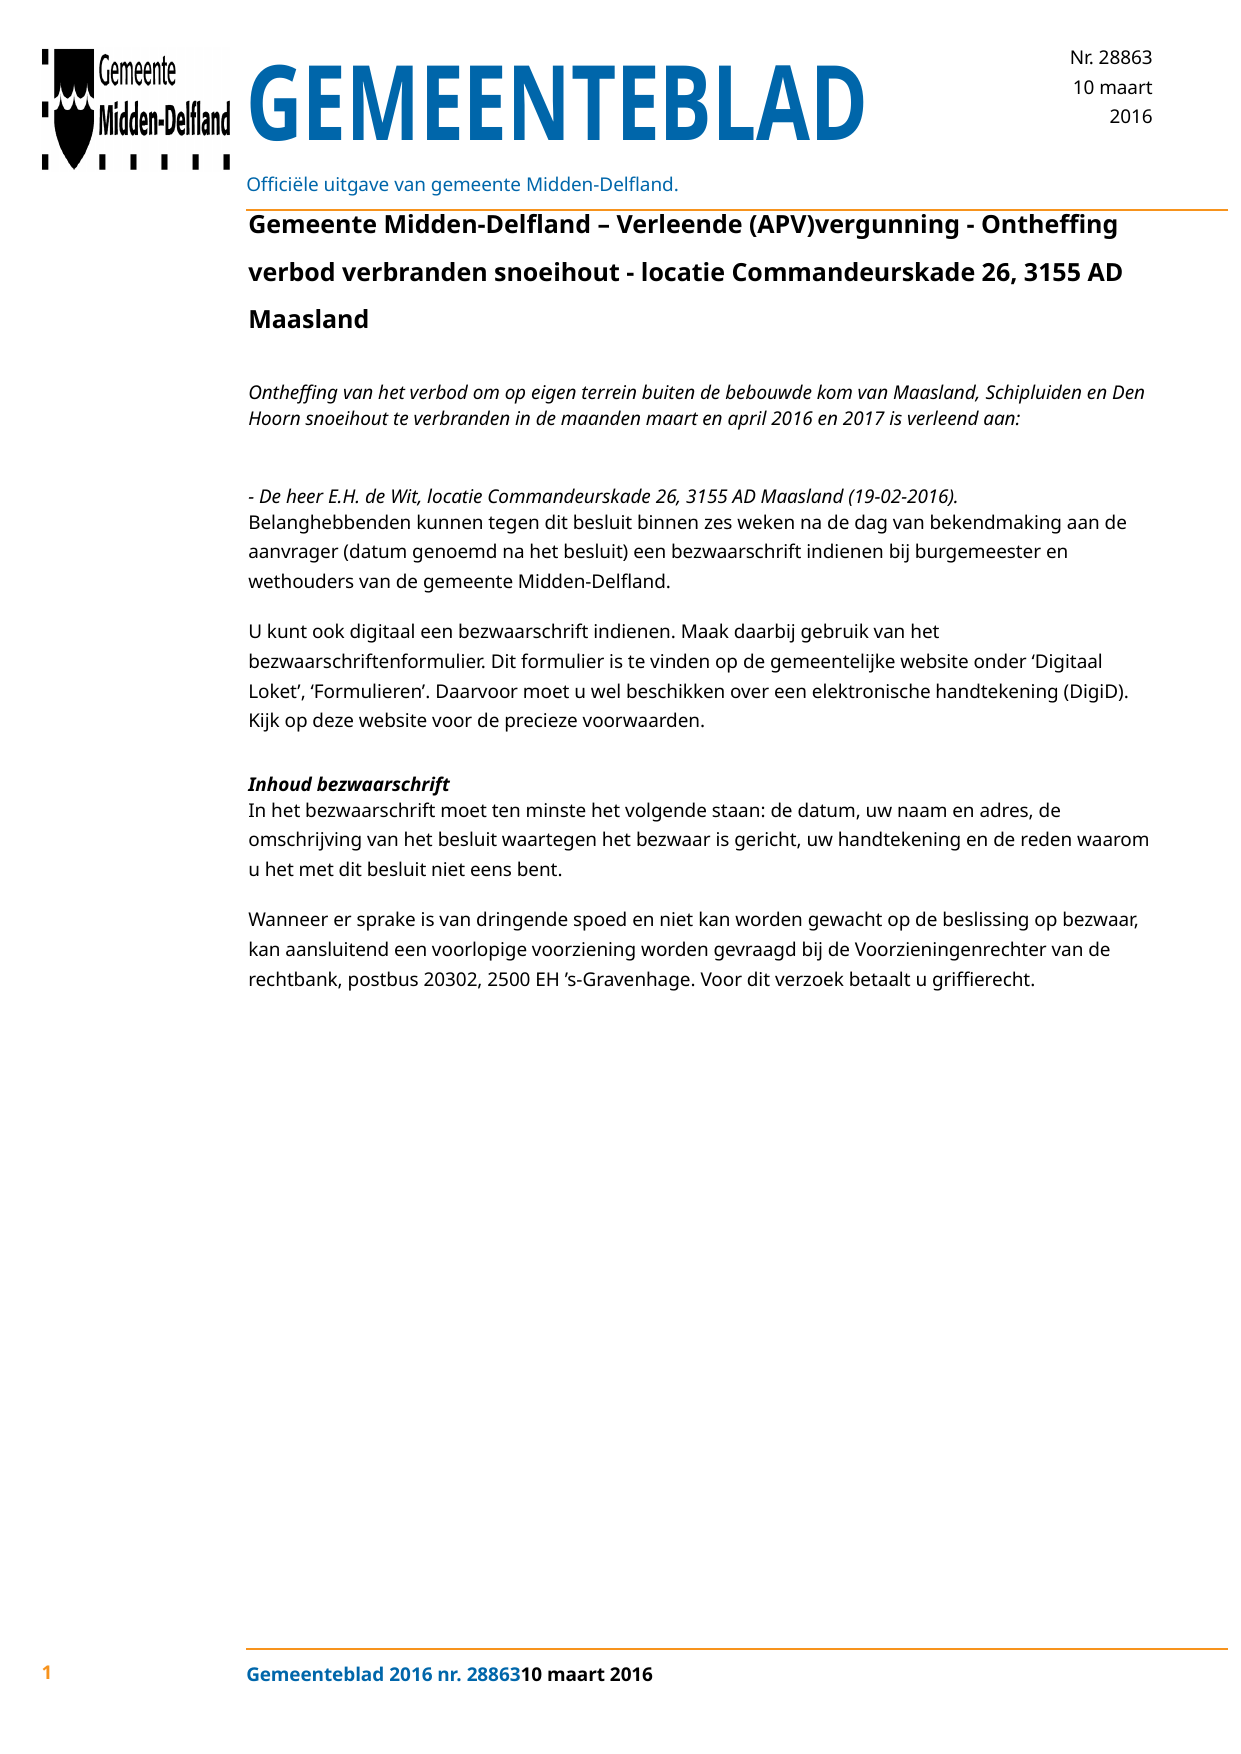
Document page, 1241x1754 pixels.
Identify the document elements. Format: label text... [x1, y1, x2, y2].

text In het bezwaarschrift moet ten minste het volgende staan: de datum, uw naam en adres, de omschrijving van het besluit waartegen het bezwaar is gericht, uw handtekening en de reden waarom u het met dit besluit niet eens bent. [248, 797, 1152, 882]
picture [41, 47, 231, 172]
text Belanghebbenden kunnen tegen dit besluit binnen zes weken na de dag van bekendmaking aan de aanvrager (datum genoemd na het besluit) een bezwaarschrift indienen bij burgemeester en wethouders van de gemeente Midden-Delfland. [248, 509, 1152, 594]
text Gemeente Midden-Delfland – Verleende (APV)vergunning - Ontheffing verbod verbranden snoeihout - locatie Commandeurskade 26, 3155 AD Maasland [248, 211, 1152, 336]
text Ontheffing van het verbod om op eigen terrein buiten de bebouwde kom van Maasland, Schipluiden en Den Hoorn snoeihout te verbranden in de maanden maart en april 2016 en 2017 is verleend aan: [248, 379, 1152, 431]
text - De heer E.H. de Wit, locatie Commandeurskade 26, 3155 AD Maasland (19-02-2016). [248, 483, 1152, 509]
text U kunt ook digitaal een bezwaarschrift indienen. Maak daarbij gebruik van het bezwaarschriftenformulier. Dit formulier is te vinden op de gemeentelijke website onder ‘Digitaal Loket’, ‘Formulieren’. Daarvoor moet u wel beschikken over een elektronische handtekening (DigiD). Kijk op deze website voor de precieze voorwaarden. [248, 619, 1152, 733]
text Wanneer er sprake is van dringende spoed en niet kan worden gewacht op de beslissing op bezwaar, kan aansluitend een voorlopige voorziening worden gevraagd bij de Voorzieningenrechter van de rechtbank, postbus 20302, 2500 EH ’s-Gravenhage. Voor dit verzoek betaalt u griffierecht. [248, 907, 1152, 992]
text Inhoud bezwaarschrift [248, 771, 1152, 797]
